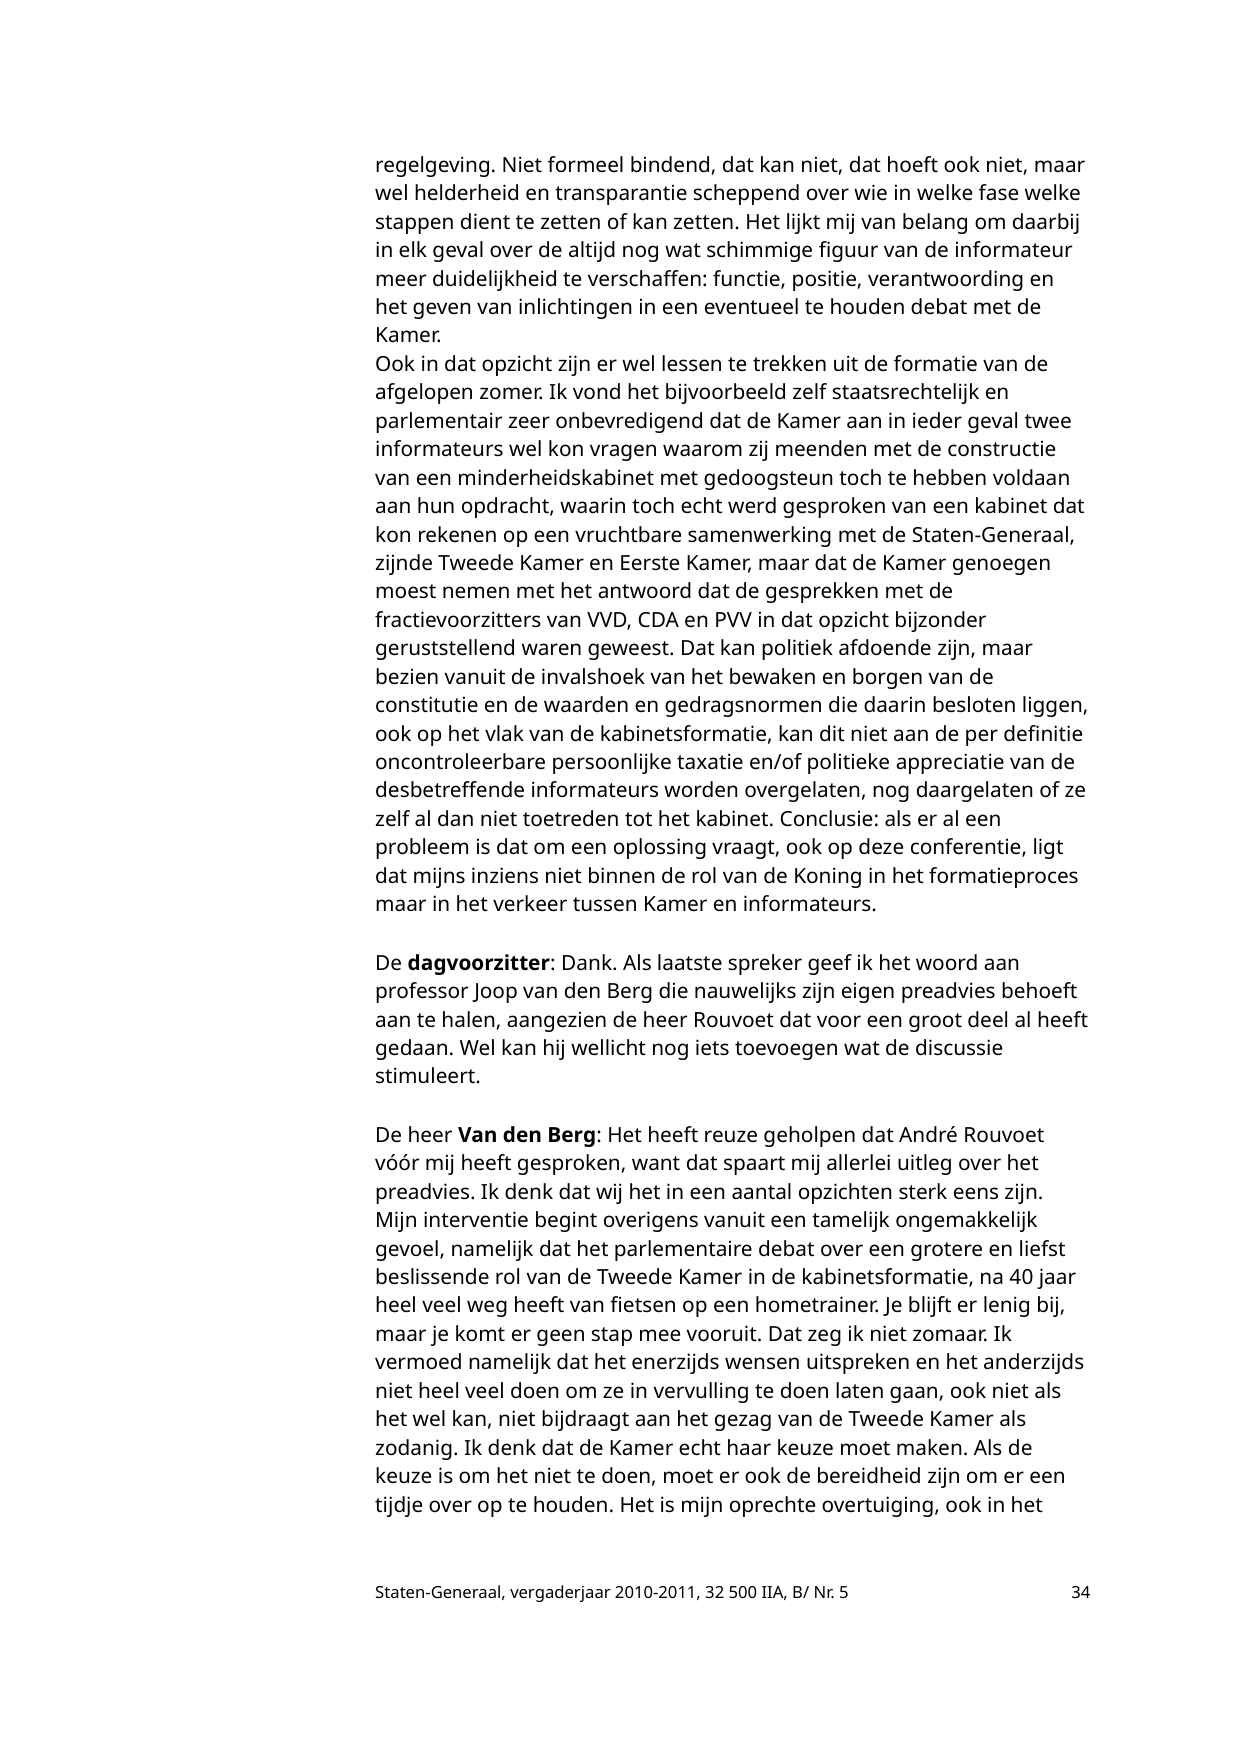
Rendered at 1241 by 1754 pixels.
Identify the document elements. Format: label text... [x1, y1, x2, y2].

text De dagvoorzitter: Dank. Als laatste spreker geef ik het woord aan professor Joop van den Berg die nauwelijks zijn eigen preadvies behoeft aan te halen, aangezien de heer Rouvoet dat voor een groot deel al heeft gedaan. Wel kan hij wellicht nog iets toevoegen wat de discussie stimuleert. [375, 948, 1090, 1090]
text Mijn interventie begint overigens vanuit een tamelijk ongemakkelijk gevoel, namelijk dat het parlementaire debat over een grotere en liefst beslissende rol van de Tweede Kamer in de kabinetsformatie, na 40 jaar heel veel weg heeft van fietsen op een hometrainer. Je blijft er lenig bij, maar je komt er geen stap mee vooruit. Dat zeg ik niet zomaar. Ik vermoed namelijk dat het enerzijds wensen uitspreken en het anderzijds niet heel veel doen om ze in vervulling te doen laten gaan, ook niet als het wel kan, niet bijdraagt aan het gezag van de Tweede Kamer als zodanig. Ik denk dat de Kamer echt haar keuze moet maken. Als de keuze is om het niet te doen, moet er ook de bereidheid zijn om er een tijdje over op te houden. Het is mijn oprechte overtuiging, ook in het [375, 1205, 1090, 1518]
text regelgeving. Niet formeel bindend, dat kan niet, dat hoeft ook niet, maar wel helderheid en transparantie scheppend over wie in welke fase welke stappen dient te zetten of kan zetten. Het lijkt mij van belang om daarbij in elk geval over de altijd nog wat schimmige figuur van de informateur meer duidelijkheid te verschaffen: functie, positie, verantwoording en het geven van inlichtingen in een eventueel te houden debat met de Kamer. [375, 150, 1090, 349]
text De heer Van den Berg: Het heeft reuze geholpen dat André Rouvoet vóór mij heeft gesproken, want dat spaart mij allerlei uitleg over het preadvies. Ik denk dat wij het in een aantal opzichten sterk eens zijn. [375, 1120, 1090, 1205]
text Ook in dat opzicht zijn er wel lessen te trekken uit de formatie van de afgelopen zomer. Ik vond het bijvoorbeeld zelf staatsrechtelijk en parlementair zeer onbevredigend dat de Kamer aan in ieder geval twee informateurs wel kon vragen waarom zij meenden met de constructie van een minderheidskabinet met gedoogsteun toch te hebben voldaan aan hun opdracht, waarin toch echt werd gesproken van een kabinet dat kon rekenen op een vruchtbare samenwerking met de Staten-Generaal, zijnde Tweede Kamer en Eerste Kamer, maar dat de Kamer genoegen moest nemen met het antwoord dat de gesprekken met de fractievoorzitters van VVD, CDA en PVV in dat opzicht bijzonder geruststellend waren geweest. Dat kan politiek afdoende zijn, maar bezien vanuit de invalshoek van het bewaken en borgen van de constitutie en de waarden en gedragsnormen die daarin besloten liggen, ook op het vlak van de kabinetsformatie, kan dit niet aan de per definitie oncontroleerbare persoonlijke taxatie en/of politieke appreciatie van de desbetreffende informateurs worden overgelaten, nog daargelaten of ze zelf al dan niet toetreden tot het kabinet. Conclusie: als er al een probleem is dat om een oplossing vraagt, ook op deze conferentie, ligt dat mijns inziens niet binnen de rol van de Koning in het formatieproces maar in het verkeer tussen Kamer en informateurs. [375, 349, 1090, 918]
